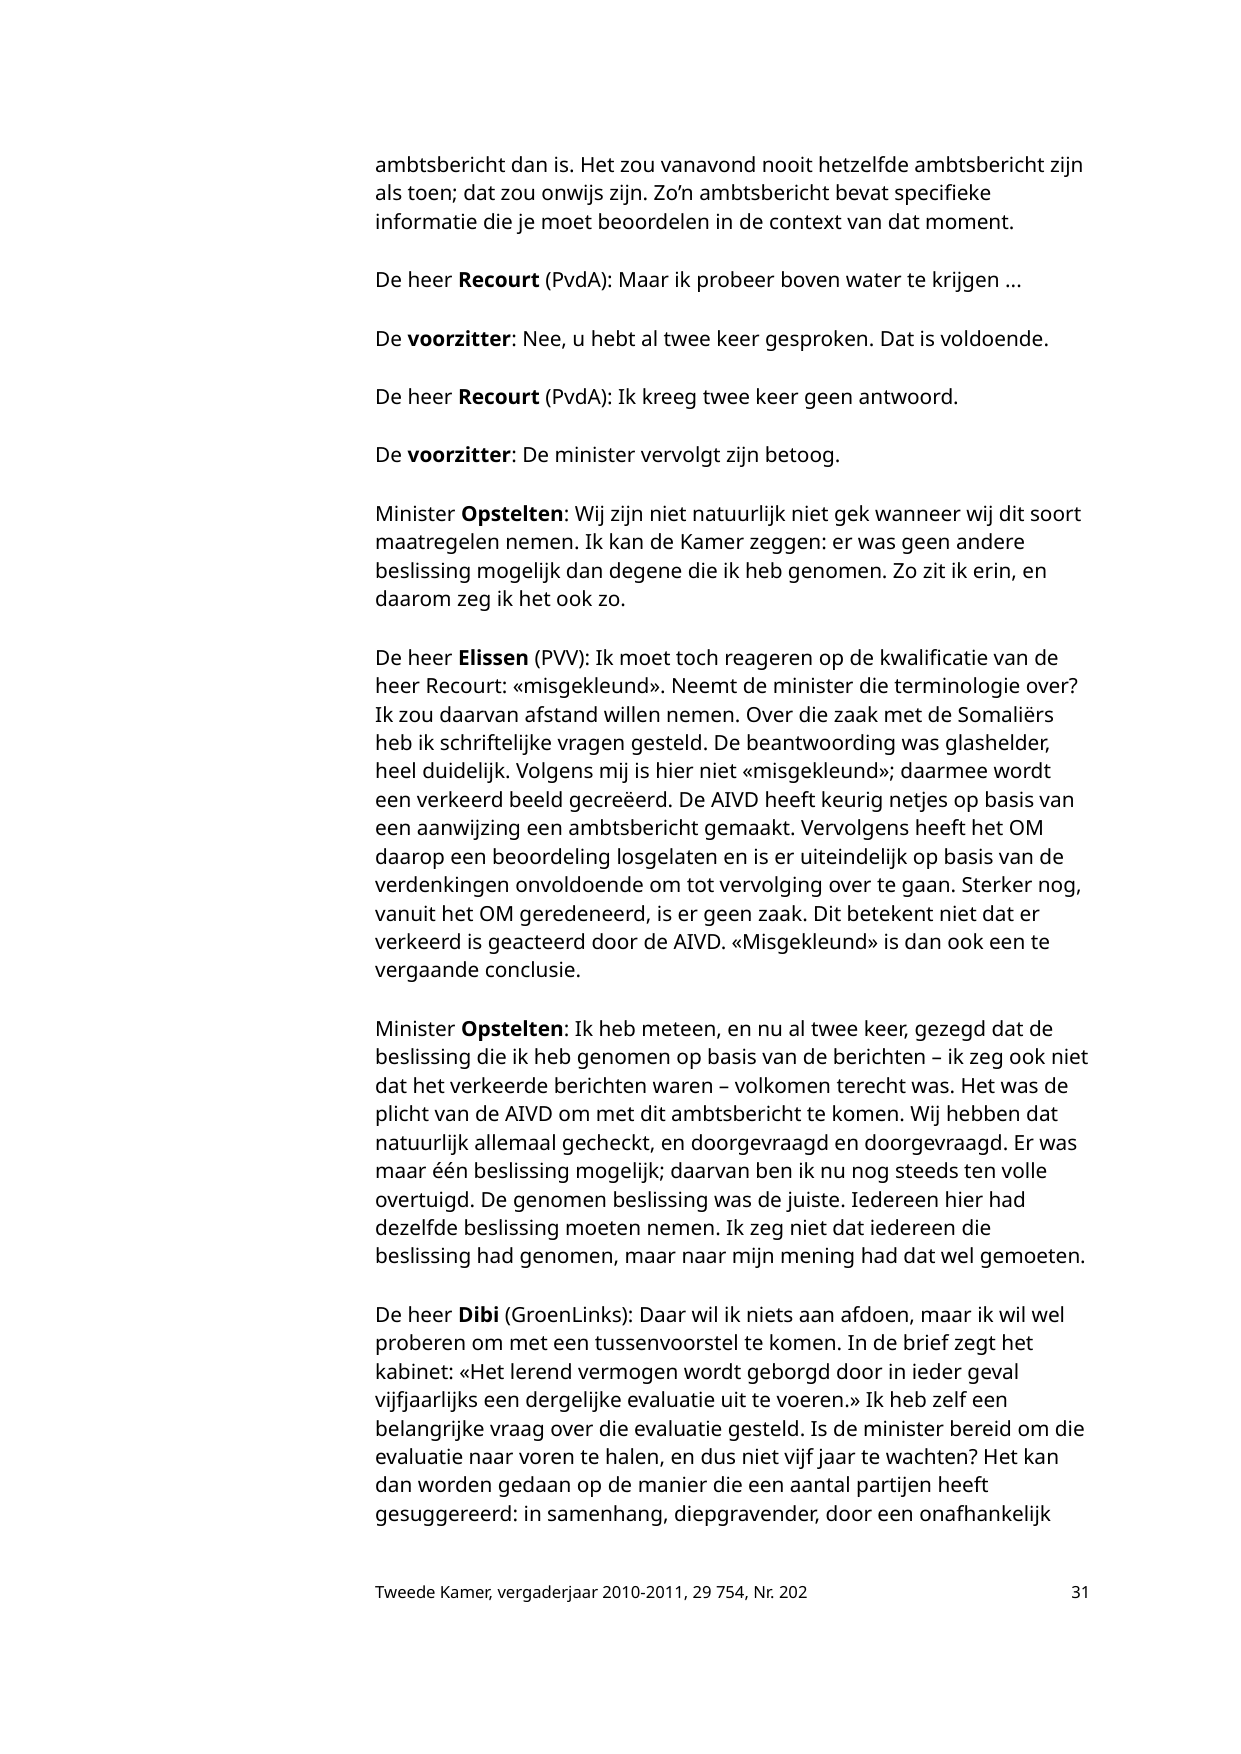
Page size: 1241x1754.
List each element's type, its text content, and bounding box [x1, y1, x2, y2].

text De heer Dibi (GroenLinks): Daar wil ik niets aan afdoen, maar ik wil wel proberen om met een tussenvoorstel te komen. In de brief zegt het kabinet: «Het lerend vermogen wordt geborgd door in ieder geval vijfjaarlijks een dergelijke evaluatie uit te voeren.» Ik heb zelf een belangrijke vraag over die evaluatie gesteld. Is de minister bereid om die evaluatie naar voren te halen, en dus niet vijf jaar te wachten? Het kan dan worden gedaan op de manier die een aantal partijen heeft gesuggereerd: in samenhang, diepgravender, door een onafhankelijk [375, 1300, 1090, 1527]
text De voorzitter: Nee, u hebt al twee keer gesproken. Dat is voldoende. [375, 324, 1090, 352]
text ambtsbericht dan is. Het zou vanavond nooit hetzelfde ambtsbericht zijn als toen; dat zou onwijs zijn. Zo’n ambtsbericht bevat specifieke informatie die je moet beoordelen in de context van dat moment. [375, 150, 1090, 235]
text Minister Opstelten: Wij zijn niet natuurlijk niet gek wanneer wij dit soort maatregelen nemen. Ik kan de Kamer zeggen: er was geen andere beslissing mogelijk dan degene die ik heb genomen. Zo zit ik erin, en daarom zeg ik het ook zo. [375, 499, 1090, 613]
text De heer Elissen (PVV): Ik moet toch reageren op de kwalificatie van de heer Recourt: «misgekleund». Neemt de minister die terminologie over? Ik zou daarvan afstand willen nemen. Over die zaak met de Somaliërs heb ik schriftelijke vragen gesteld. De beantwoording was glashelder, heel duidelijk. Volgens mij is hier niet «misgekleund»; daarmee wordt een verkeerd beeld gecreëerd. De AIVD heeft keurig netjes op basis van een aanwijzing een ambtsbericht gemaakt. Vervolgens heeft het OM daarop een beoordeling losgelaten en is er uiteindelijk op basis van de verdenkingen onvoldoende om tot vervolging over te gaan. Sterker nog, vanuit het OM geredeneerd, is er geen zaak. Dit betekent niet dat er verkeerd is geacteerd door de AIVD. «Misgekleund» is dan ook een te vergaande conclusie. [375, 643, 1090, 984]
text Minister Opstelten: Ik heb meteen, en nu al twee keer, gezegd dat de beslissing die ik heb genomen op basis van de berichten – ik zeg ook niet dat het verkeerde berichten waren – volkomen terecht was. Het was de plicht van de AIVD om met dit ambtsbericht te komen. Wij hebben dat natuurlijk allemaal gecheckt, en doorgevraagd en doorgevraagd. Er was maar één beslissing mogelijk; daarvan ben ik nu nog steeds ten volle overtuigd. De genomen beslissing was de juiste. Iedereen hier had dezelfde beslissing moeten nemen. Ik zeg niet dat iedereen die beslissing had genomen, maar naar mijn mening had dat wel gemoeten. [375, 1014, 1090, 1270]
text De voorzitter: De minister vervolgt zijn betoog. [375, 441, 1090, 469]
text De heer Recourt (PvdA): Maar ik probeer boven water te krijgen ... [375, 265, 1090, 294]
text De heer Recourt (PvdA): Ik kreeg twee keer geen antwoord. [375, 382, 1090, 411]
